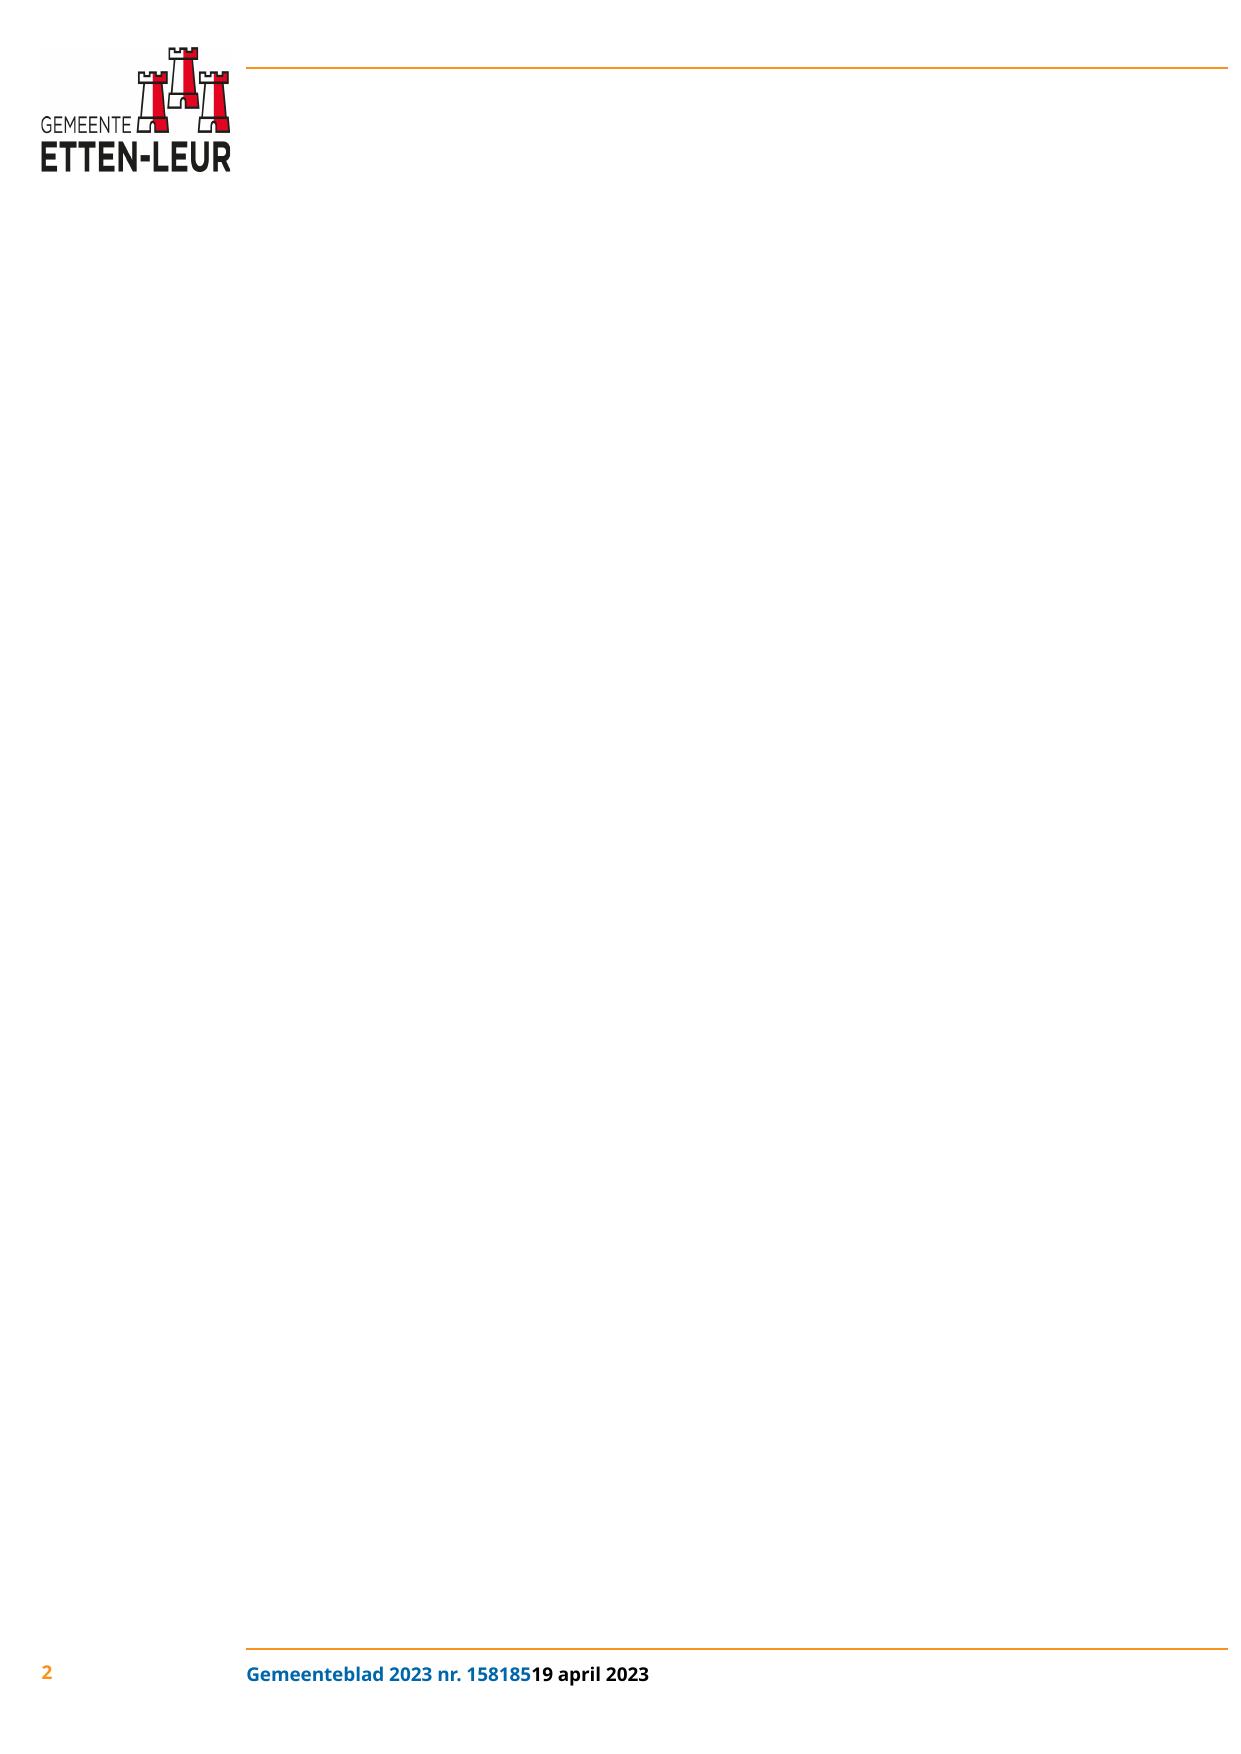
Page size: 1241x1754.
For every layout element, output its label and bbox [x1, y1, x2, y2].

picture [41, 47, 231, 172]
